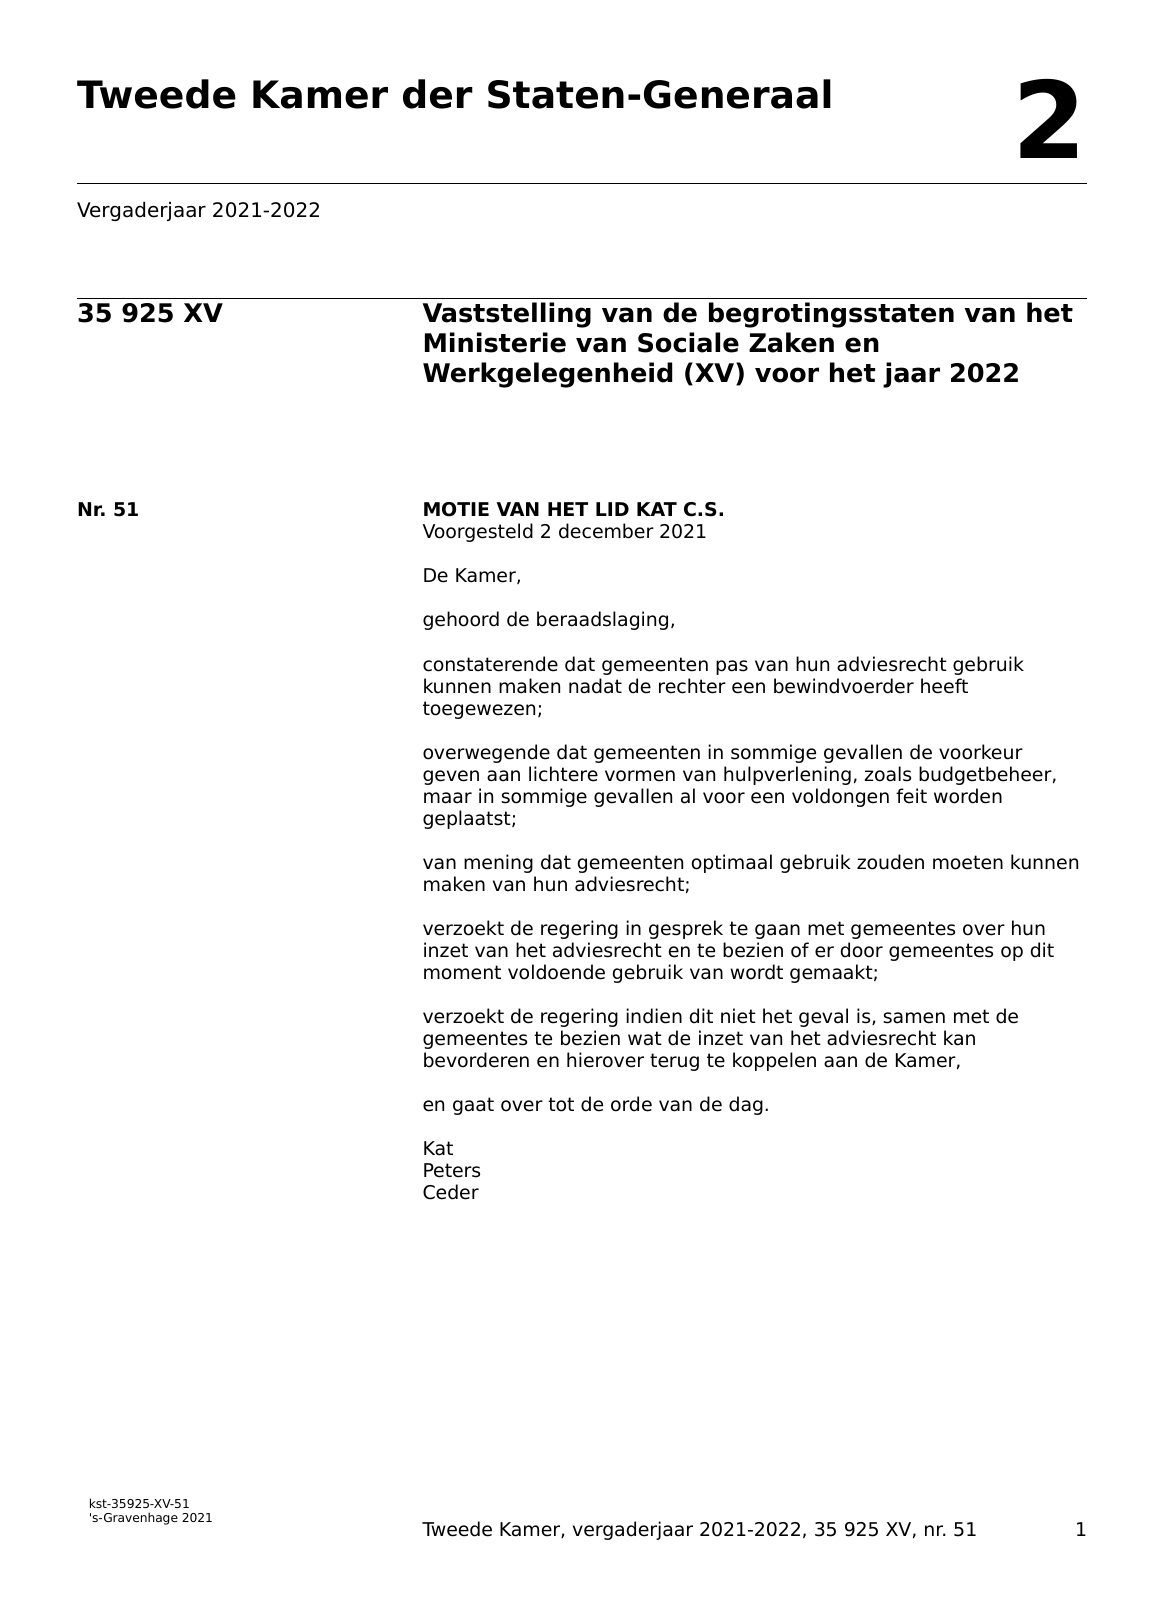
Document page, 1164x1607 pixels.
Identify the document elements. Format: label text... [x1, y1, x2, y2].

table_header 2 [886, 59, 1087, 183]
text Ceder [422, 1182, 1087, 1204]
text en gaat over tot de orde van de dag. [422, 1094, 1087, 1116]
subtitle 35 925 XV Vaststelling van de begrotingsstaten van het Ministerie van Sociale Zaken en Werkgelegenheid (XV) voor het jaar 2022 [77, 299, 1087, 388]
text constaterende dat gemeenten pas van hun adviesrecht gebruik kunnen maken nadat de rechter een bewindvoerder heeft toegewezen; [422, 653, 1087, 719]
text kst-35925-XV-51 [88, 1497, 323, 1511]
text verzoekt de regering indien dit niet het geval is, samen met de gemeentes te bezien wat de inzet van het adviesrecht kan bevorderen en hierover terug te koppelen aan de Kamer, [422, 1006, 1087, 1072]
text verzoekt de regering in gesprek te gaan met gemeentes over hun inzet van het adviesrecht en te bezien of er door gemeentes op dit moment voldoende gebruik van wordt gemaakt; [422, 918, 1087, 984]
text Kat [422, 1138, 1087, 1160]
text gehoord de beraadslaging, [422, 609, 1087, 631]
text van mening dat gemeenten optimaal gebruik zouden moeten kunnen maken van hun adviesrecht; [422, 852, 1087, 896]
subtitle Nr. 51 MOTIE VAN HET LID KAT C.S. [77, 499, 1087, 521]
text Voorgesteld 2 december 2021 [422, 521, 1087, 543]
text overwegende dat gemeenten in sommige gevallen de voorkeur geven aan lichtere vormen van hulpverlening, zoals budgetbeheer, maar in sommige gevallen al voor een voldongen feit worden geplaatst; [422, 742, 1087, 829]
table_cell Vergaderjaar 2021-2022 [77, 184, 1087, 298]
text Peters [422, 1160, 1087, 1182]
text 's-Gravenhage 2021 [88, 1511, 323, 1525]
table_header Tweede Kamer der Staten-Generaal [77, 59, 886, 183]
text De Kamer, [422, 565, 1087, 587]
